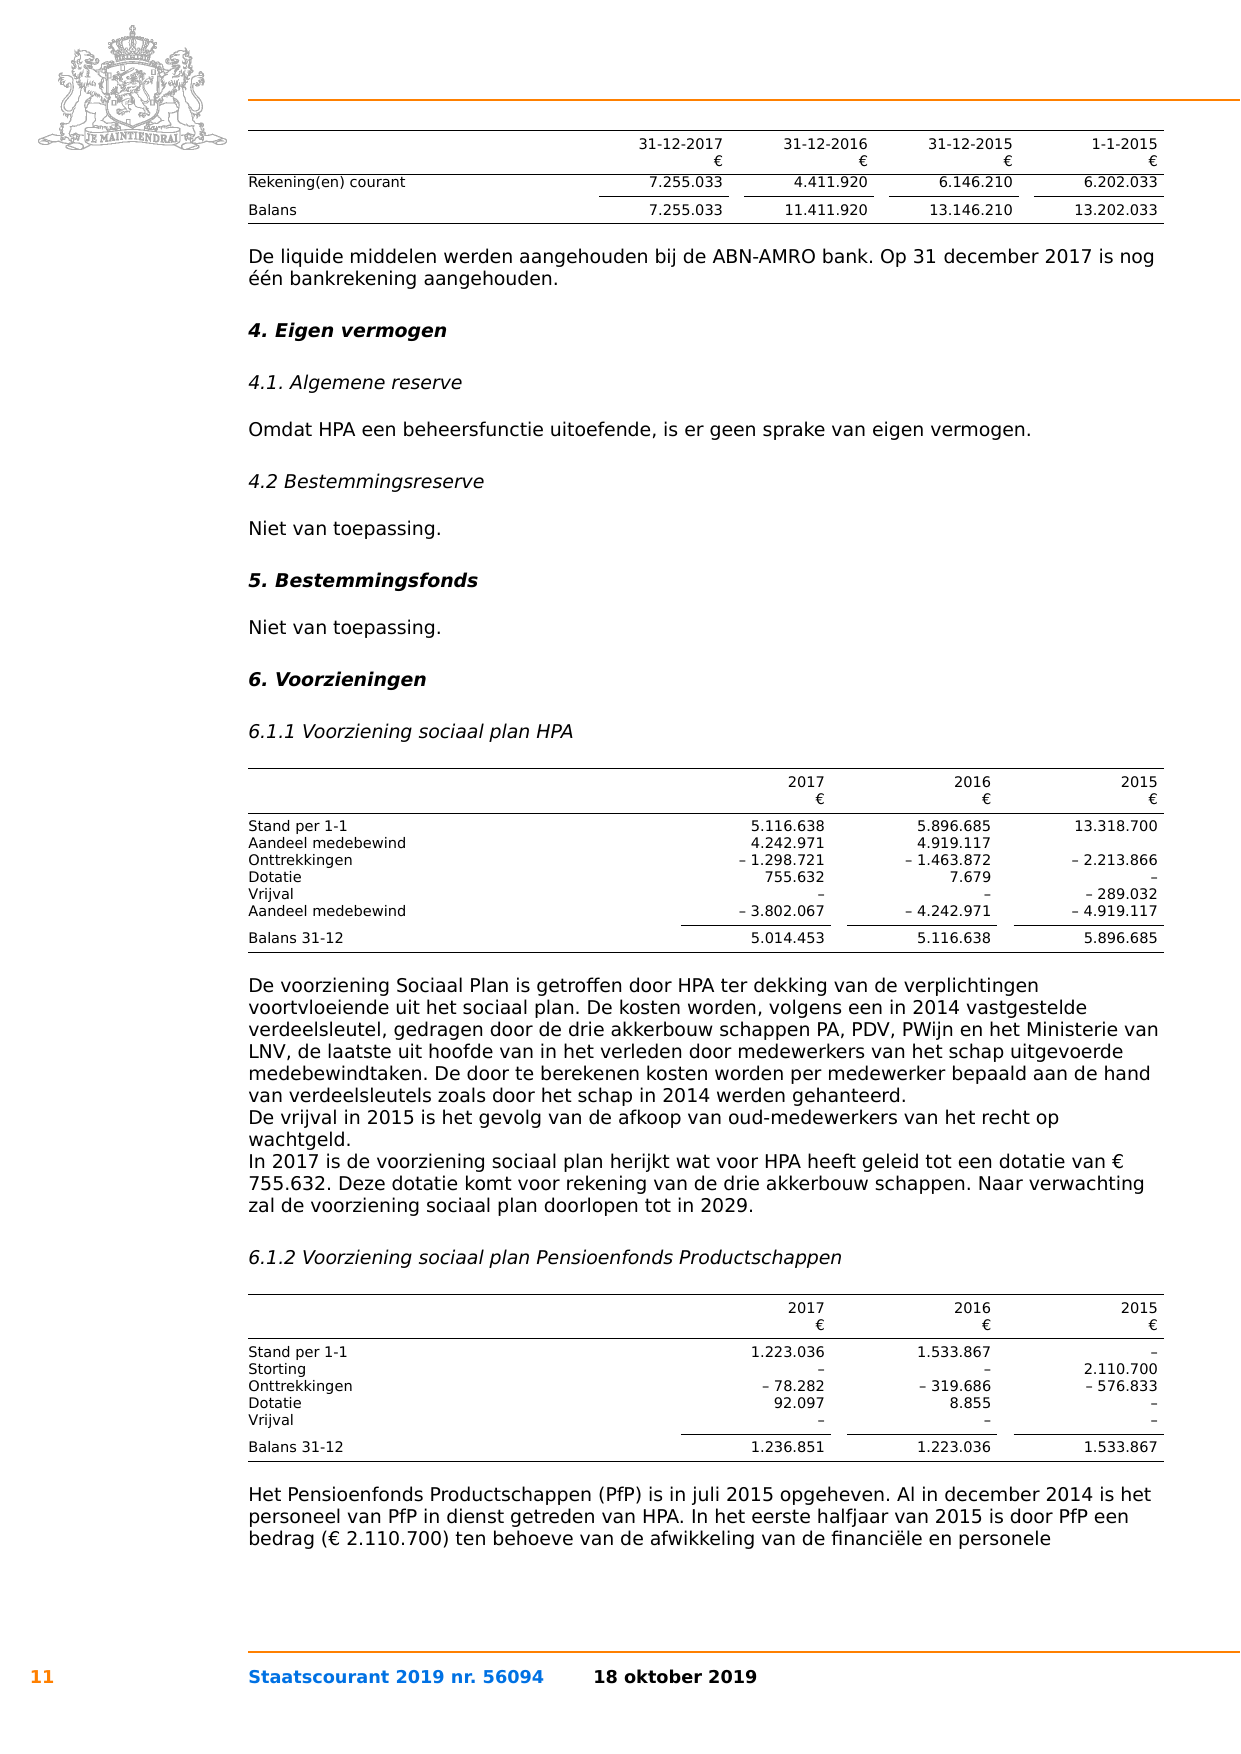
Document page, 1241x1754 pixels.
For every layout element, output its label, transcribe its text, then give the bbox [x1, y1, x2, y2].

table_cell – 289.032 [1014, 886, 1163, 903]
table_cell [997, 1395, 1013, 1412]
table_cell – [1014, 1395, 1163, 1412]
table_cell [831, 852, 847, 869]
table_cell 7.255.033 [599, 197, 729, 223]
table_cell [1014, 835, 1163, 852]
table_cell – 576.833 [1014, 1378, 1163, 1395]
subtitle 4.1. Algemene reserve [248, 372, 1163, 394]
table_cell Dotatie [248, 1395, 681, 1412]
table_cell – [1014, 869, 1163, 886]
table_cell Vrijval [248, 1412, 681, 1433]
table_cell 2.110.700 [1014, 1361, 1163, 1378]
table_cell – 78.282 [681, 1378, 831, 1395]
table_cell [997, 886, 1013, 903]
table_cell 755.632 [681, 869, 831, 886]
text De voorziening Sociaal Plan is getroffen door HPA ter dekking van de verplichtingen voortvloeiende uit het sociaal plan. De kosten worden, volgens een in 2014 vastgestelde verdeelsleutel, gedragen door de drie akkerbouw schappen PA, PDV, PWijn en het Ministerie van LNV, de laatste uit hoofde van in het verleden door medewerkers van het schap uitgevoerde medebewindtaken. De door te berekenen kosten worden per medewerker bepaald aan de hand van verdeelsleutels zoals door het schap in 2014 werden gehanteerd. [248, 975, 1163, 1107]
text De vrijval in 2015 is het gevolg van de afkoop van oud-medewerkers van het recht op wachtgeld. [248, 1107, 1163, 1151]
table_cell Aandeel medebewind [248, 903, 681, 925]
table_cell [831, 1361, 847, 1378]
table_cell Balans [248, 196, 599, 223]
table_cell [997, 1412, 1013, 1433]
table_header 2016 € [847, 769, 997, 812]
table_cell – [1014, 1339, 1163, 1361]
table_cell [997, 814, 1013, 835]
table_cell Balans 31-12 [248, 1434, 681, 1461]
table_cell 1.236.851 [681, 1435, 831, 1461]
table_cell 7.255.033 [599, 175, 729, 196]
table_header 2017 € [681, 1295, 831, 1338]
table_cell 5.116.638 [847, 926, 997, 952]
table_cell – 319.686 [847, 1378, 997, 1395]
table_cell 1.223.036 [847, 1435, 997, 1461]
text Het Pensioenfonds Productschappen (PfP) is in juli 2015 opgeheven. Al in december 2014 is het personeel van PfP in dienst getreden van HPA. In het eerste halfjaar van 2015 is door PfP een bedrag (€ 2.110.700) ten behoeve van de afwikkeling van de financiële en personele [248, 1484, 1163, 1550]
table_cell [831, 1434, 847, 1461]
table_cell 5.116.638 [681, 814, 831, 835]
table_cell – [847, 1361, 997, 1378]
table_cell 6.202.033 [1034, 175, 1163, 196]
table_cell [831, 886, 847, 903]
table_cell 4.919.117 [847, 835, 997, 852]
table_cell [874, 196, 889, 223]
table_cell 6.146.210 [889, 175, 1018, 196]
table_cell [831, 903, 847, 925]
table_cell 4.411.920 [744, 175, 874, 196]
table_cell 11.411.920 [744, 197, 874, 223]
table_cell [997, 852, 1013, 869]
table_cell [831, 925, 847, 952]
table_cell [729, 175, 744, 196]
subtitle 6. Voorzieningen [248, 669, 1163, 691]
picture [38, 25, 227, 150]
text Niet van toepassing. [248, 617, 1163, 639]
table_cell 5.896.685 [847, 814, 997, 835]
table_header 1-1-2015 € [1034, 131, 1163, 174]
table_cell – 1.463.872 [847, 852, 997, 869]
table_cell Balans 31-12 [248, 925, 681, 952]
table_cell [831, 869, 847, 886]
table_cell [874, 175, 889, 196]
table_cell [997, 925, 1013, 952]
text De liquide middelen werden aangehouden bij de ABN-AMRO bank. Op 31 december 2017 is nog één bankrekening aangehouden. [248, 246, 1163, 290]
table_header [1019, 131, 1034, 174]
table_cell [997, 1339, 1013, 1361]
table_header [997, 1295, 1013, 1338]
table_cell [831, 1378, 847, 1395]
table_cell – 3.802.067 [681, 903, 831, 925]
table_header 2016 € [847, 1295, 997, 1338]
table_header 2015 € [1014, 1295, 1163, 1338]
table_cell [831, 1395, 847, 1412]
table_cell – 4.919.117 [1014, 903, 1163, 925]
table_cell – 2.213.866 [1014, 852, 1163, 869]
table_header [831, 1295, 847, 1338]
table_cell 1.533.867 [1014, 1435, 1163, 1461]
table_header 31-12-2017 € [599, 131, 729, 174]
table_cell Dotatie [248, 869, 681, 886]
table_cell [831, 814, 847, 835]
text In 2017 is de voorziening sociaal plan herijkt wat voor HPA heeft geleid tot een dotatie van € 755.632. Deze dotatie komt voor rekening van de drie akkerbouw schappen. Naar verwachting zal de voorziening sociaal plan doorlopen tot in 2029. [248, 1151, 1163, 1217]
table_cell 13.146.210 [889, 197, 1018, 223]
table_cell – [681, 1361, 831, 1378]
table_cell Rekening(en) courant [248, 175, 599, 196]
text Niet van toepassing. [248, 518, 1163, 540]
table_cell 13.318.700 [1014, 814, 1163, 835]
table_cell – [847, 886, 997, 903]
table_cell 4.242.971 [681, 835, 831, 852]
table_cell 13.202.033 [1034, 197, 1163, 223]
table_header 2015 € [1014, 769, 1163, 812]
table_cell 92.097 [681, 1395, 831, 1412]
table_header [248, 769, 681, 812]
table_cell 5.896.685 [1014, 926, 1163, 952]
table_cell [997, 835, 1013, 852]
table_cell Vrijval [248, 886, 681, 903]
table_cell – [681, 886, 831, 903]
table_cell [831, 835, 847, 852]
table_cell – [681, 1412, 831, 1433]
table_cell Onttrekkingen [248, 852, 681, 869]
table_cell – [1014, 1412, 1163, 1433]
table_cell [1019, 196, 1034, 223]
table_cell [997, 903, 1013, 925]
table_header [997, 769, 1013, 812]
table_cell 1.223.036 [681, 1339, 831, 1361]
table_header 31-12-2015 € [889, 131, 1018, 174]
table_cell 1.533.867 [847, 1339, 997, 1361]
subtitle 6.1.2 Voorziening sociaal plan Pensioenfonds Productschappen [248, 1247, 1163, 1269]
subtitle 4.2 Bestemmingsreserve [248, 471, 1163, 493]
table_cell [831, 1339, 847, 1361]
subtitle 5. Bestemmingsfonds [248, 570, 1163, 592]
subtitle 6.1.1 Voorziening sociaal plan HPA [248, 721, 1163, 743]
table_cell [831, 1412, 847, 1433]
table_cell Stand per 1-1 [248, 814, 681, 835]
table_cell Aandeel medebewind [248, 835, 681, 852]
table_cell Storting [248, 1361, 681, 1378]
table_cell – 1.298.721 [681, 852, 831, 869]
table_cell Onttrekkingen [248, 1378, 681, 1395]
table_cell Stand per 1-1 [248, 1339, 681, 1361]
table_cell [729, 196, 744, 223]
text Omdat HPA een beheersfunctie uitoefende, is er geen sprake van eigen vermogen. [248, 419, 1163, 441]
table_header 2017 € [681, 769, 831, 812]
table_cell [997, 1434, 1013, 1461]
table_cell – 4.242.971 [847, 903, 997, 925]
table_cell – [847, 1412, 997, 1433]
table_cell [1019, 175, 1034, 196]
table_header [729, 131, 744, 174]
table_header [248, 1295, 681, 1338]
table_header [831, 769, 847, 812]
table_header 31-12-2016 € [744, 131, 874, 174]
table_cell [997, 869, 1013, 886]
table_cell 7.679 [847, 869, 997, 886]
table_cell [997, 1378, 1013, 1395]
table_header [874, 131, 889, 174]
table_header [248, 131, 599, 174]
table_cell 5.014.453 [681, 926, 831, 952]
subtitle 4. Eigen vermogen [248, 320, 1163, 342]
table_cell 8.855 [847, 1395, 997, 1412]
table_cell [997, 1361, 1013, 1378]
